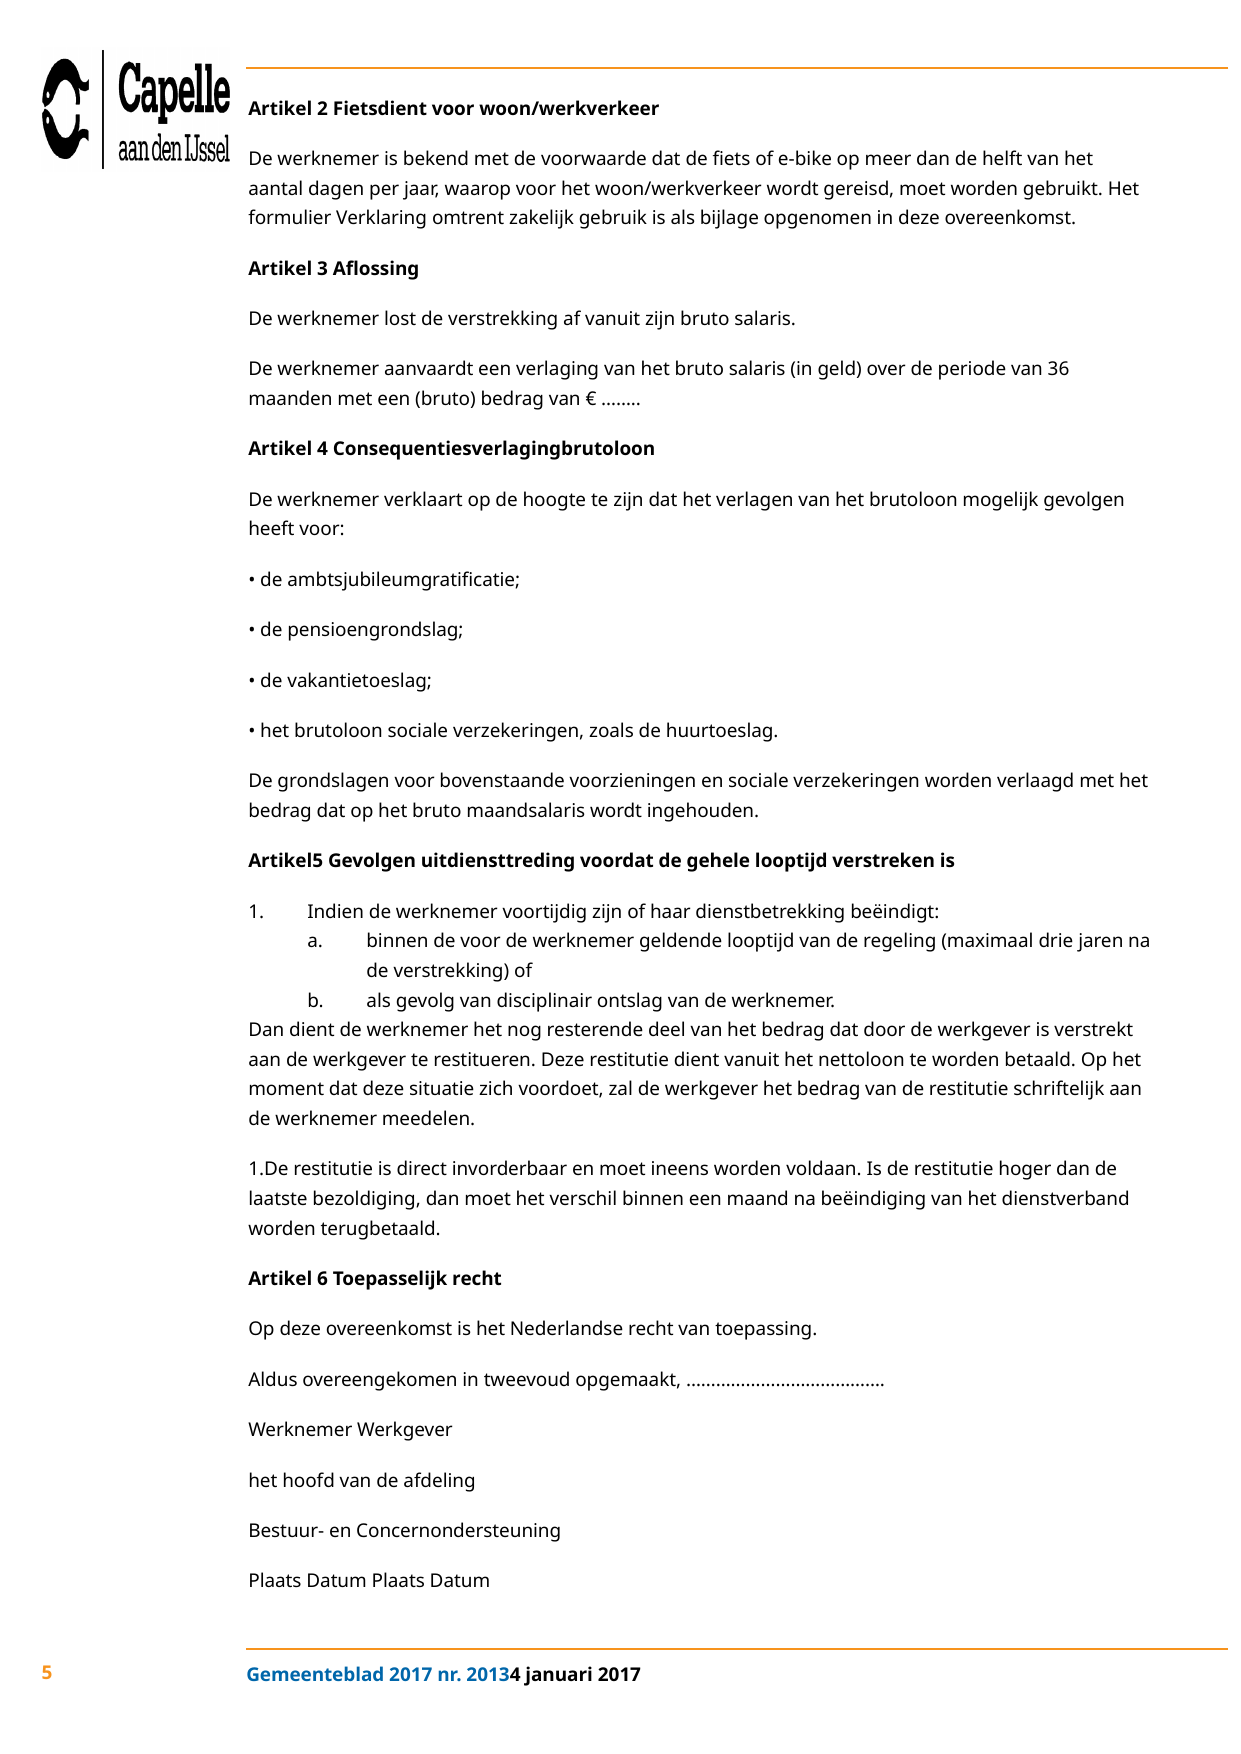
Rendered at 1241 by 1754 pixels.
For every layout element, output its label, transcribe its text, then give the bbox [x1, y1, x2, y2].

text • de vakantietoeslag; [248, 667, 1152, 693]
text Artikel 3 Aflossing [248, 255, 1152, 281]
text Dan dient de werknemer het nog resterende deel van het bedrag dat door de werkgever is verstrekt aan de werkgever te restitueren. Deze restitutie dient vanuit het nettoloon te worden betaald. Op het moment dat deze situatie zich voordoet, zal de werkgever het bedrag van de restitutie schriftelijk aan de werknemer meedelen. [248, 1016, 1152, 1131]
text Artikel 2 Fietsdient voor woon/werkverkeer [248, 95, 1152, 121]
text De grondslagen voor bovenstaande voorzieningen en sociale verzekeringen worden verlaagd met het bedrag dat op het bruto maandsalaris wordt ingehouden. [248, 768, 1152, 823]
text De werknemer is bekend met de voorwaarde dat de fiets of e-bike op meer dan de helft van het aantal dagen per jaar, waarop voor het woon/werkverkeer wordt gereisd, moet worden gebruikt. Het formulier Verklaring omtrent zakelijk gebruik is als bijlage opgenomen in deze overeenkomst. [248, 145, 1152, 230]
text Artikel5 Gevolgen uitdiensttreding voordat de gehele looptijd verstreken is [248, 848, 1152, 873]
text Aldus overeengekomen in tweevoud opgemaakt, …………………………………. [248, 1366, 1152, 1392]
list binnen de voor de werknemer geldende looptijd van de regeling (maximaal drie jaren na de verstrekking) of [307, 928, 1152, 983]
text De werknemer verklaart op de hoogte te zijn dat het verlagen van het brutoloon mogelijk gevolgen heeft voor: [248, 486, 1152, 541]
text De werknemer lost de verstrekking af vanuit zijn bruto salaris. [248, 305, 1152, 331]
text Plaats Datum Plaats Datum [248, 1568, 1152, 1593]
text • het brutoloon sociale verzekeringen, zoals de huurtoeslag. [248, 717, 1152, 743]
text De werknemer aanvaardt een verlaging van het bruto salaris (in geld) over de periode van 36 maanden met een (bruto) bedrag van € …….. [248, 356, 1152, 411]
list als gevolg van disciplinair ontslag van de werknemer. [307, 987, 1152, 1013]
text Artikel 6 Toepasselijk recht [248, 1265, 1152, 1291]
list Indien de werknemer voortijdig zijn of haar dienstbetrekking beëindigt: [248, 898, 1152, 924]
text Artikel 4 Consequentiesverlagingbrutoloon [248, 436, 1152, 461]
picture [41, 47, 231, 172]
text het hoofd van de afdeling [248, 1467, 1152, 1493]
text • de pensioengrondslag; [248, 616, 1152, 642]
text • de ambtsjubileumgratificatie; [248, 566, 1152, 592]
text 1.De restitutie is direct invorderbaar en moet ineens worden voldaan. Is de restitutie hoger dan de laatste bezoldiging, dan moet het verschil binnen een maand na beëindiging van het dienstverband worden terugbetaald. [248, 1156, 1152, 1241]
text Werknemer Werkgever [248, 1416, 1152, 1442]
text Bestuur- en Concernondersteuning [248, 1517, 1152, 1543]
text Op deze overeenkomst is het Nederlandse recht van toepassing. [248, 1316, 1152, 1341]
